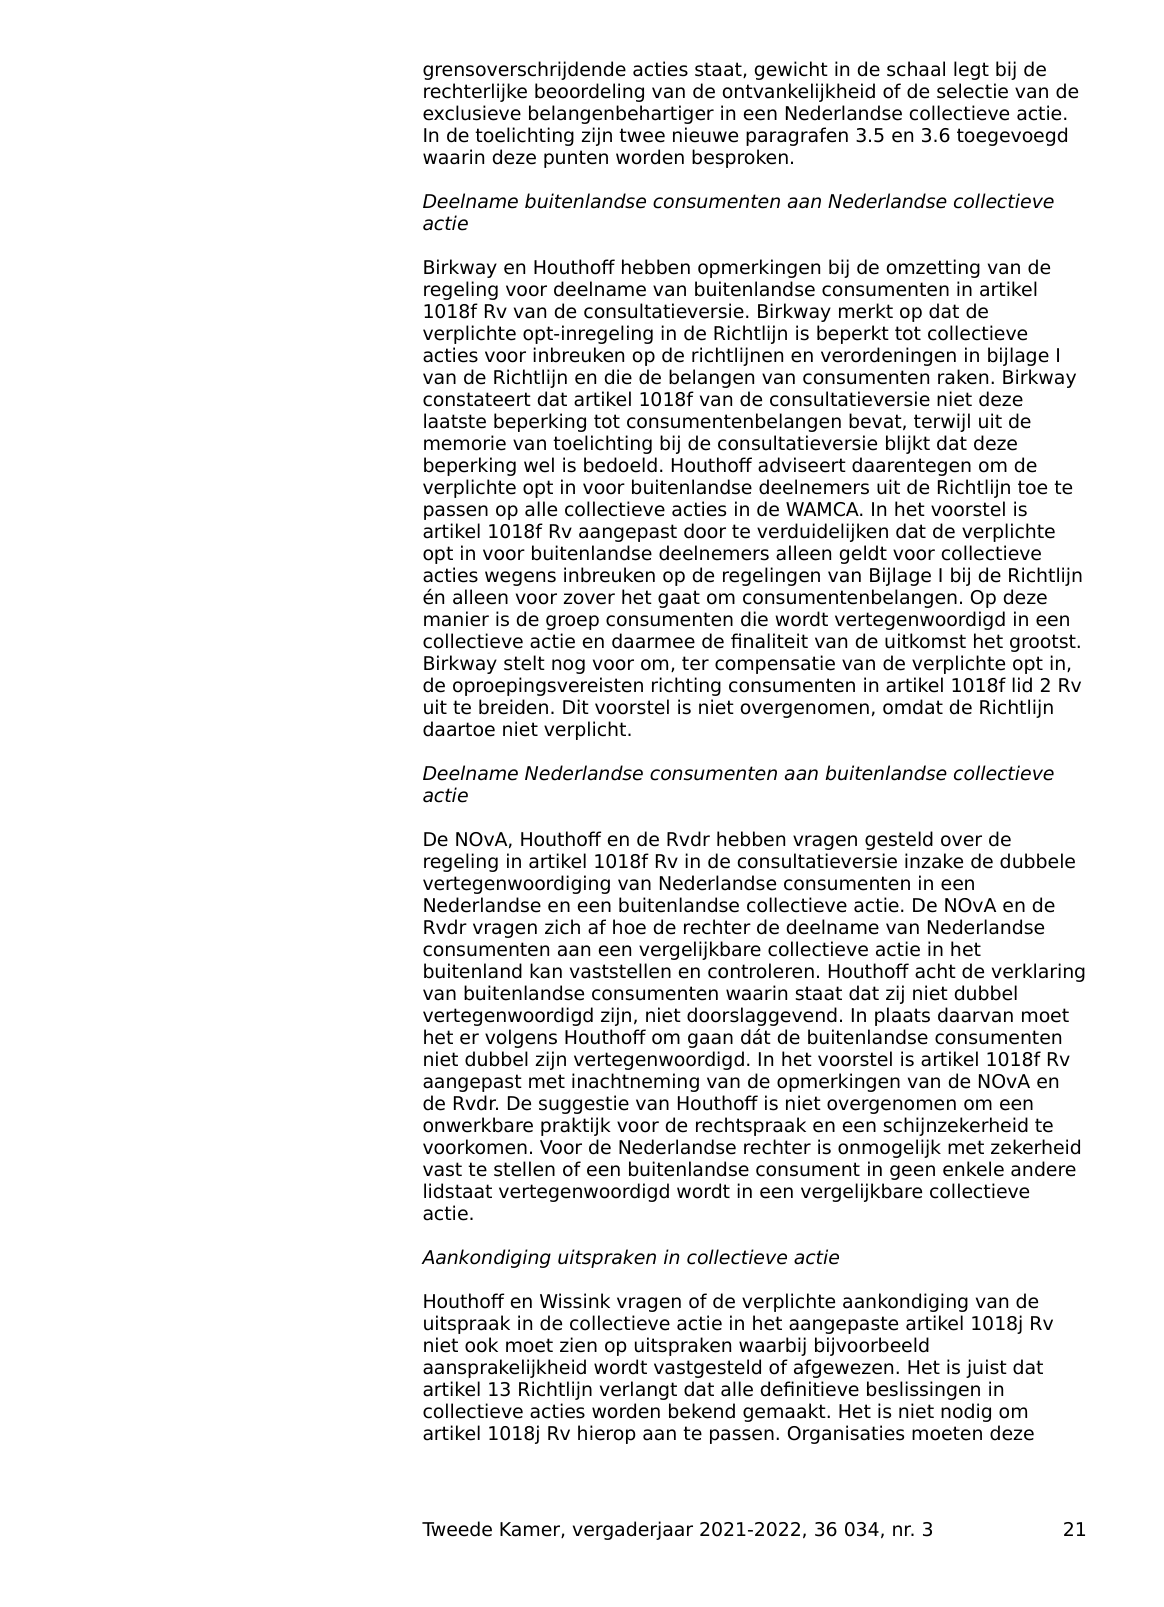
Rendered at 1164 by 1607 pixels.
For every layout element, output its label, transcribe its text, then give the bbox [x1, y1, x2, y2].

subtitle Aankondiging uitspraken in collectieve actie [422, 1247, 1087, 1269]
text grensoverschrijdende acties staat, gewicht in de schaal legt bij de rechterlijke beoordeling van de ontvankelijkheid of de selectie van de exclusieve belangenbehartiger in een Nederlandse collectieve actie. In de toelichting zijn twee nieuwe paragrafen 3.5 en 3.6 toegevoegd waarin deze punten worden besproken. [422, 59, 1087, 169]
text Birkway en Houthoff hebben opmerkingen bij de omzetting van de regeling voor deelname van buitenlandse consumenten in artikel 1018f Rv van de consultatieversie. Birkway merkt op dat de verplichte opt-inregeling in de Richtlijn is beperkt tot collectieve acties voor inbreuken op de richtlijnen en verordeningen in bijlage I van de Richtlijn en die de belangen van consumenten raken. Birkway constateert dat artikel 1018f van de consultatieversie niet deze laatste beperking tot consumentenbelangen bevat, terwijl uit de memorie van toelichting bij de consultatieversie blijkt dat deze beperking wel is bedoeld. Houthoff adviseert daarentegen om de verplichte opt in voor buitenlandse deelnemers uit de Richtlijn toe te passen op alle collectieve acties in de WAMCA. In het voorstel is artikel 1018f Rv aangepast door te verduidelijken dat de verplichte opt in voor buitenlandse deelnemers alleen geldt voor collectieve acties wegens inbreuken op de regelingen van Bijlage I bij de Richtlijn én alleen voor zover het gaat om consumentenbelangen. Op deze manier is de groep consumenten die wordt vertegenwoordigd in een collectieve actie en daarmee de finaliteit van de uitkomst het grootst. Birkway stelt nog voor om, ter compensatie van de verplichte opt in, de oproepingsvereisten richting consumenten in artikel 1018f lid 2 Rv uit te breiden. Dit voorstel is niet overgenomen, omdat de Richtlijn daartoe niet verplicht. [422, 257, 1087, 741]
subtitle Deelname buitenlandse consumenten aan Nederlandse collectieve actie [422, 191, 1087, 235]
text De NOvA, Houthoff en de Rvdr hebben vragen gesteld over de regeling in artikel 1018f Rv in de consultatieversie inzake de dubbele vertegenwoordiging van Nederlandse consumenten in een Nederlandse en een buitenlandse collectieve actie. De NOvA en de Rvdr vragen zich af hoe de rechter de deelname van Nederlandse consumenten aan een vergelijkbare collectieve actie in het buitenland kan vaststellen en controleren. Houthoff acht de verklaring van buitenlandse consumenten waarin staat dat zij niet dubbel vertegenwoordigd zijn, niet doorslaggevend. In plaats daarvan moet het er volgens Houthoff om gaan dát de buitenlandse consumenten niet dubbel zijn vertegenwoordigd. In het voorstel is artikel 1018f Rv aangepast met inachtneming van de opmerkingen van de NOvA en de Rvdr. De suggestie van Houthoff is niet overgenomen om een onwerkbare praktijk voor de rechtspraak en een schijnzekerheid te voorkomen. Voor de Nederlandse rechter is onmogelijk met zekerheid vast te stellen of een buitenlandse consument in geen enkele andere lidstaat vertegenwoordigd wordt in een vergelijkbare collectieve actie. [422, 829, 1087, 1225]
subtitle Deelname Nederlandse consumenten aan buitenlandse collectieve actie [422, 763, 1087, 807]
text Houthoff en Wissink vragen of de verplichte aankondiging van de uitspraak in de collectieve actie in het aangepaste artikel 1018j Rv niet ook moet zien op uitspraken waarbij bijvoorbeeld aansprakelijkheid wordt vastgesteld of afgewezen. Het is juist dat artikel 13 Richtlijn verlangt dat alle definitieve beslissingen in collectieve acties worden bekend gemaakt. Het is niet nodig om artikel 1018j Rv hierop aan te passen. Organisaties moeten deze [422, 1291, 1087, 1445]
